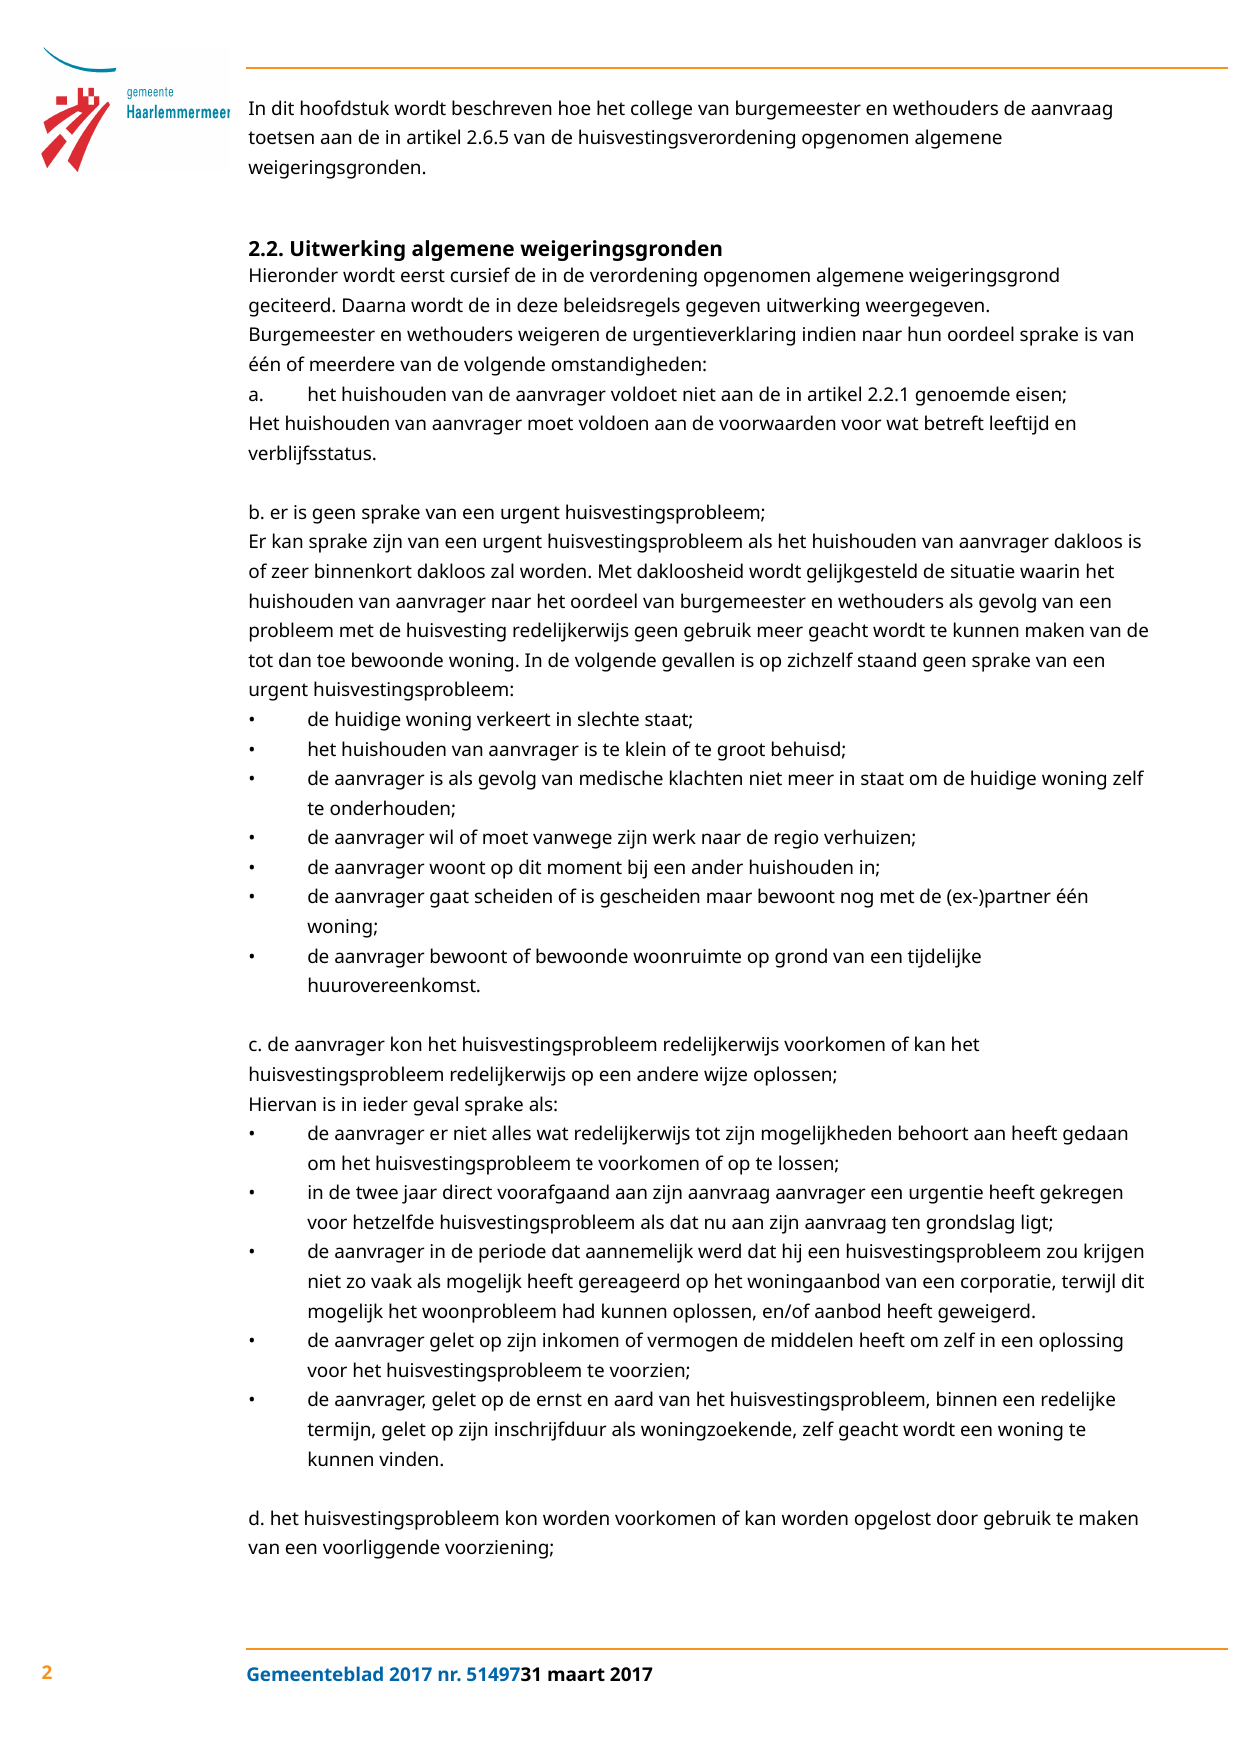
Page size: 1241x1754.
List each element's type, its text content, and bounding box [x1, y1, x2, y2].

list het huishouden van de aanvrager voldoet niet aan de in artikel 2.2.1 genoemde eisen; [248, 381, 1152, 406]
list in de twee jaar direct voorafgaand aan zijn aanvraag aanvrager een urgentie heeft gekregen voor hetzelfde huisvestingsprobleem als dat nu aan zijn aanvraag ten grondslag ligt; [248, 1179, 1152, 1235]
text 2.2. Uitwerking algemene weigeringsgronden [248, 234, 1152, 262]
text c. de aanvrager kon het huisvestingsprobleem redelijkerwijs voorkomen of kan het huisvestingsprobleem redelijkerwijs op een andere wijze oplossen; [248, 1032, 1152, 1087]
list de aanvrager, gelet op de ernst en aard van het huisvestingsprobleem, binnen een redelijke termijn, gelet op zijn inschrijfduur als woningzoekende, zelf geacht wordt een woning te kunnen vinden. [248, 1387, 1152, 1471]
text Burgemeester en wethouders weigeren de urgentieverklaring indien naar hun oordeel sprake is van één of meerdere van de volgende omstandigheden: [248, 322, 1152, 377]
list de aanvrager er niet alles wat redelijkerwijs tot zijn mogelijkheden behoort aan heeft gedaan om het huisvestingsprobleem te voorkomen of op te lossen; [248, 1120, 1152, 1176]
list de aanvrager woont op dit moment bij een ander huishouden in; [248, 854, 1152, 880]
list de aanvrager is als gevolg van medische klachten niet meer in staat om de huidige woning zelf te onderhouden; [248, 765, 1152, 821]
list de aanvrager gaat scheiden of is gescheiden maar bewoont nog met de (ex-)partner één woning; [248, 884, 1152, 939]
text Hieronder wordt eerst cursief de in de verordening opgenomen algemene weigeringsgrond geciteerd. Daarna wordt de in deze beleidsregels gegeven uitwerking weergegeven. [248, 262, 1152, 318]
text Er kan sprake zijn van een urgent huisvestingsprobleem als het huishouden van aanvrager dakloos is of zeer binnenkort dakloos zal worden. Met dakloosheid wordt gelijkgesteld de situatie waarin het huishouden van aanvrager naar het oordeel van burgemeester en wethouders als gevolg van een probleem met de huisvesting redelijkerwijs geen gebruik meer geacht wordt te kunnen maken van de tot dan toe bewoonde woning. In de volgende gevallen is op zichzelf staand geen sprake van een urgent huisvestingsprobleem: [248, 529, 1152, 702]
text Het huishouden van aanvrager moet voldoen aan de voorwaarden voor wat betreft leeftijd en verblijfsstatus. [248, 410, 1152, 466]
list de aanvrager bewoont of bewoonde woonruimte op grond van een tijdelijke huurovereenkomst. [248, 943, 1152, 998]
text Hiervan is in ieder geval sprake als: [248, 1091, 1152, 1116]
text d. het huisvestingsprobleem kon worden voorkomen of kan worden opgelost door gebruik te maken van een voorliggende voorziening; [248, 1505, 1152, 1560]
list de huidige woning verkeert in slechte staat; [248, 706, 1152, 732]
picture [41, 47, 231, 172]
list de aanvrager gelet op zijn inkomen of vermogen de middelen heeft om zelf in een oplossing voor het huisvestingsprobleem te voorzien; [248, 1327, 1152, 1383]
text In dit hoofdstuk wordt beschreven hoe het college van burgemeester en wethouders de aanvraag toetsen aan de in artikel 2.6.5 van de huisvestingsverordening opgenomen algemene weigeringsgronden. [248, 95, 1152, 180]
text b. er is geen sprake van een urgent huisvestingsprobleem; [248, 499, 1152, 525]
list het huishouden van aanvrager is te klein of te groot behuisd; [248, 736, 1152, 761]
list de aanvrager wil of moet vanwege zijn werk naar de regio verhuizen; [248, 824, 1152, 850]
list de aanvrager in de periode dat aannemelijk werd dat hij een huisvestingsprobleem zou krijgen niet zo vaak als mogelijk heeft gereageerd op het woningaanbod van een corporatie, terwijl dit mogelijk het woonprobleem had kunnen oplossen, en/of aanbod heeft geweigerd. [248, 1239, 1152, 1323]
